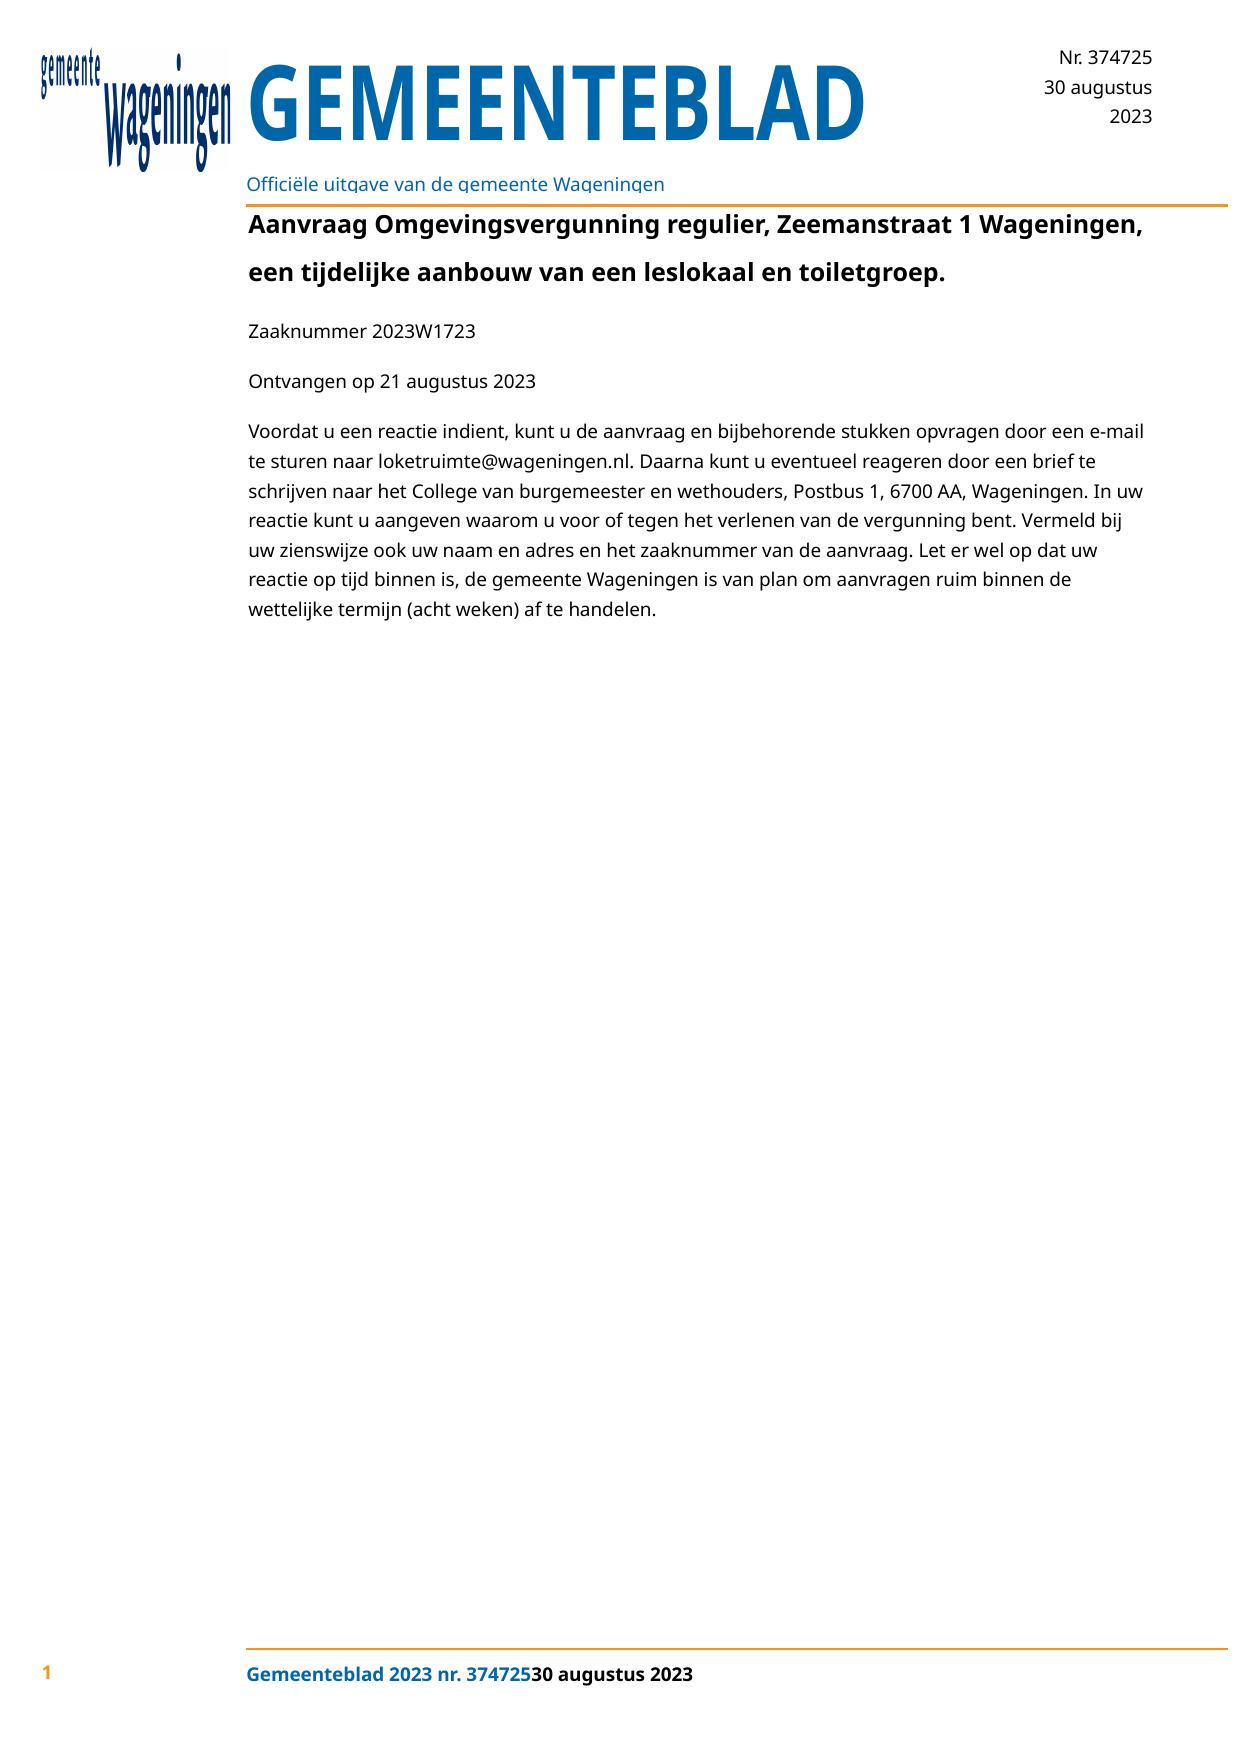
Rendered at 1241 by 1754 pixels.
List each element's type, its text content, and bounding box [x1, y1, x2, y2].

picture [41, 47, 231, 172]
text Voordat u een reactie indient, kunt u de aanvraag en bijbehorende stukken opvragen door een e-mail te sturen naar loketruimte@wageningen.nl. Daarna kunt u eventueel reageren door een brief te schrijven naar het College van burgemeester en wethouders, Postbus 1, 6700 AA, Wageningen. In uw reactie kunt u aangeven waarom u voor of tegen het verlenen van de vergunning bent. Vermeld bij uw zienswijze ook uw naam en adres en het zaaknummer van de aanvraag. Let er wel op dat uw reactie op tijd binnen is, de gemeente Wageningen is van plan om aanvragen ruim binnen de wettelijke termijn (acht weken) af te handelen. [248, 419, 1152, 622]
text Ontvangen op 21 augustus 2023 [248, 368, 1152, 394]
text Aanvraag Omgevingsvergunning regulier, Zeemanstraat 1 Wageningen, een tijdelijke aanbouw van een leslokaal en toiletgroep. [248, 207, 1152, 288]
text Zaaknummer 2023W1723 [248, 318, 1152, 344]
